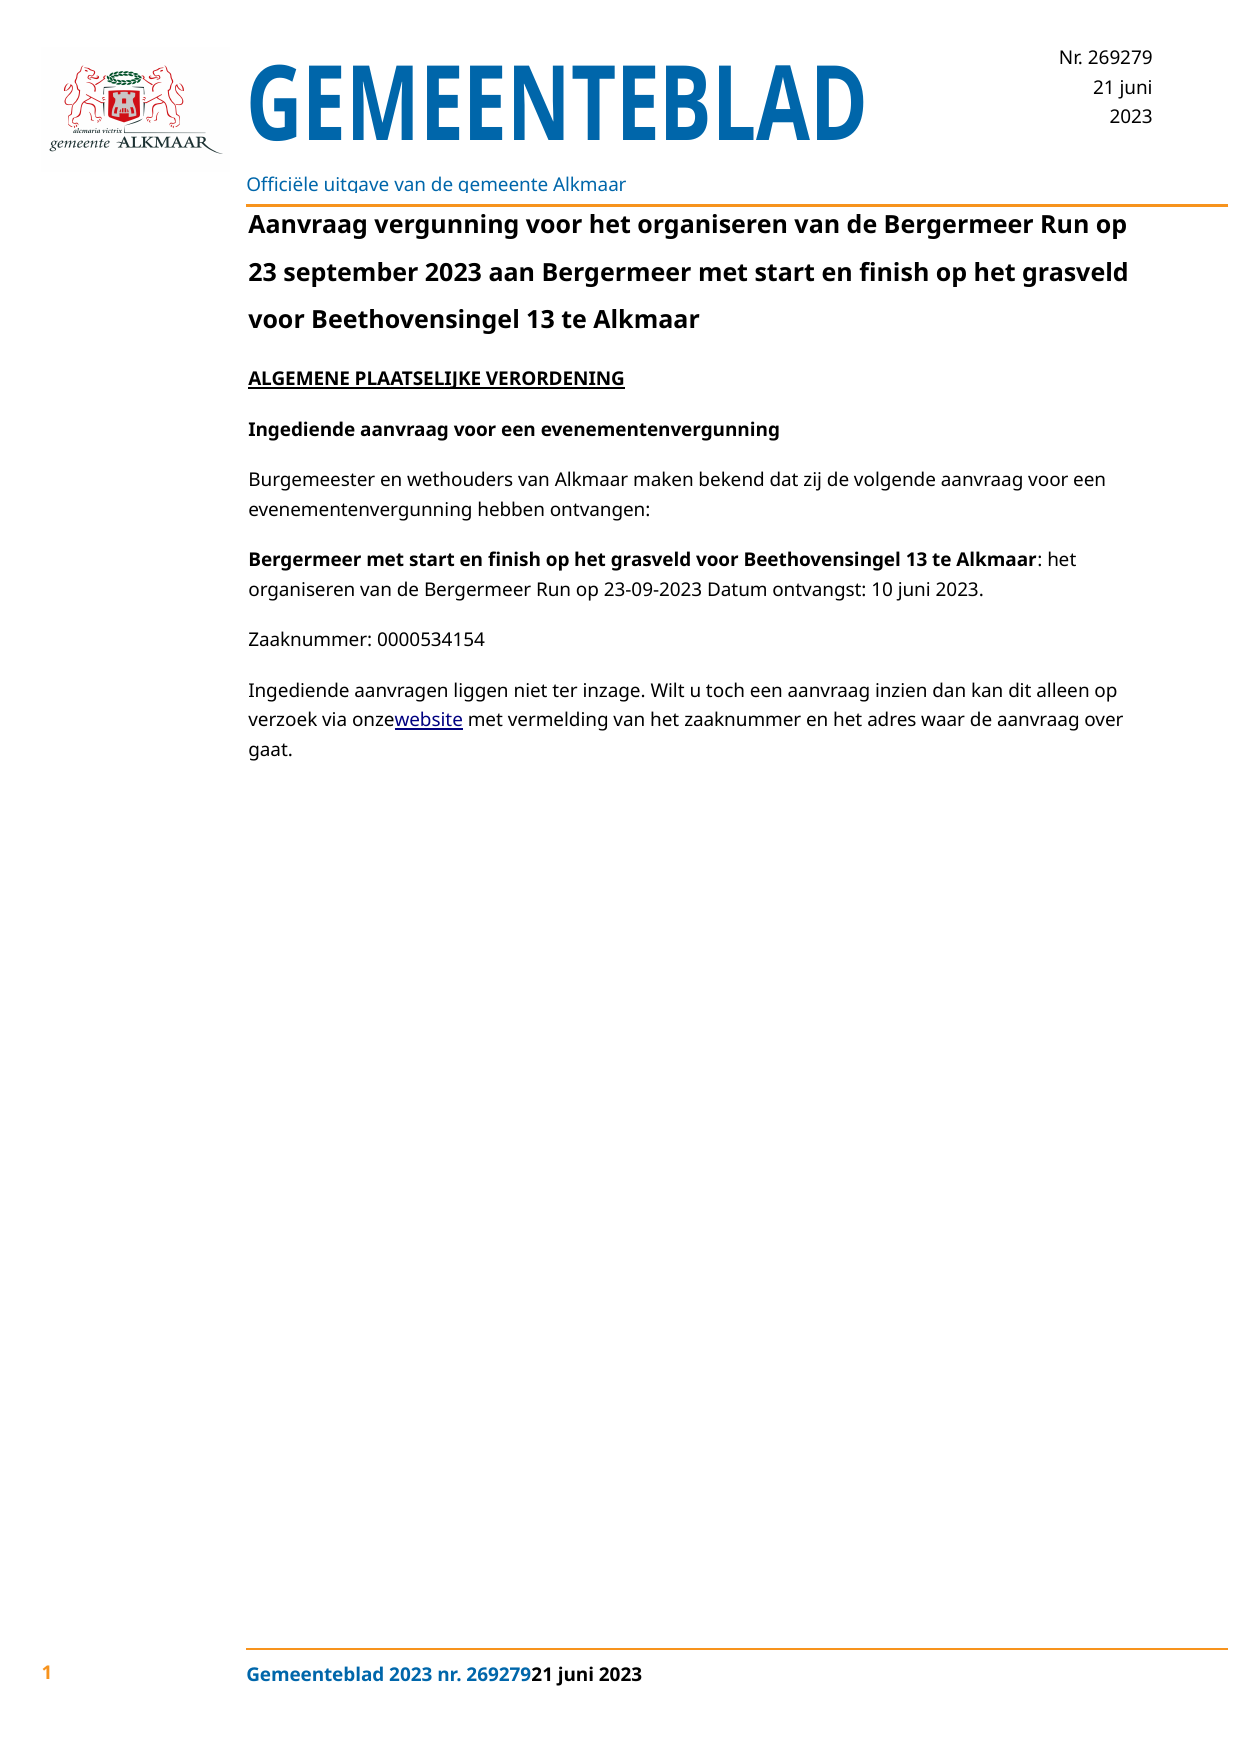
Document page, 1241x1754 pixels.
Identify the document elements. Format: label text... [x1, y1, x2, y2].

picture [41, 47, 231, 172]
text Ingediende aanvragen liggen niet ter inzage. Wilt u toch een aanvraag inzien dan kan dit alleen op verzoek via onzewebsite met vermelding van het zaaknummer en het adres waar de aanvraag over gaat. [248, 677, 1152, 762]
text Ingediende aanvraag voor een evenementenvergunning [248, 416, 1152, 442]
text Burgemeester en wethouders van Alkmaar maken bekend dat zij de volgende aanvraag voor een evenementenvergunning hebben ontvangen: [248, 466, 1152, 522]
text Aanvraag vergunning voor het organiseren van de Bergermeer Run op 23 september 2023 aan Bergermeer met start en finish op het grasveld voor Beethovensingel 13 te Alkmaar [248, 207, 1152, 336]
text Bergermeer met start en finish op het grasveld voor Beethovensingel 13 te Alkmaar: het organiseren van de Bergermeer Run op 23-09-2023 Datum ontvangst: 10 juni 2023. [248, 546, 1152, 602]
text ALGEMENE PLAATSELIJKE VERORDENING [248, 366, 1152, 391]
text Zaaknummer: 0000534154 [248, 626, 1152, 652]
